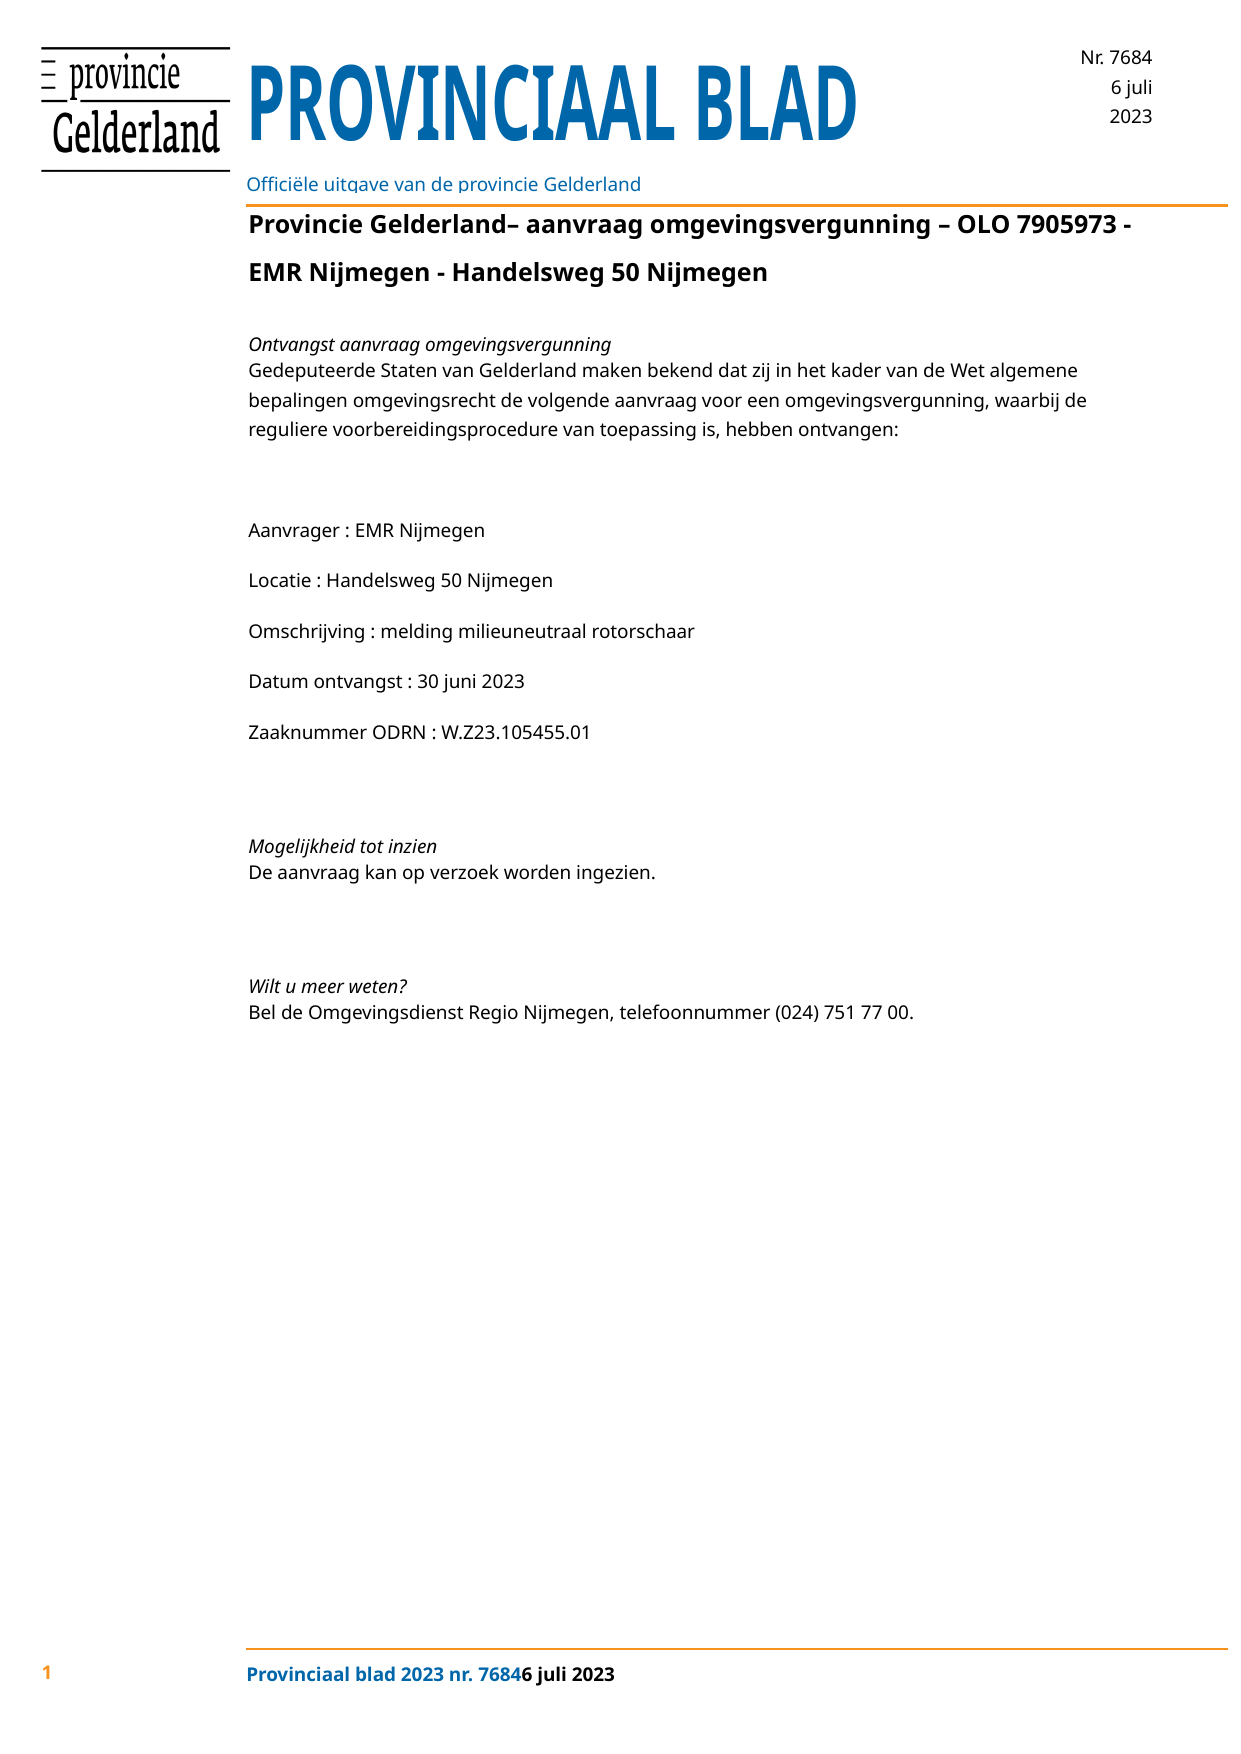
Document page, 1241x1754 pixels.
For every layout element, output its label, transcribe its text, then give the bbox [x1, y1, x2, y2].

picture [41, 47, 231, 172]
text De aanvraag kan op verzoek worden ingezien. [248, 859, 1152, 885]
text Zaaknummer ODRN : W.Z23.105455.01 [248, 719, 1152, 744]
text Omschrijving : melding milieuneutraal rotorschaar [248, 618, 1152, 644]
text Mogelijkheid tot inzien [248, 833, 1152, 859]
text Wilt u meer weten? [248, 973, 1152, 999]
text Locatie : Handelsweg 50 Nijmegen [248, 568, 1152, 593]
text Bel de Omgevingsdienst Regio Nijmegen, telefoonnummer (024) 751 77 00. [248, 999, 1152, 1025]
text Datum ontvangst : 30 juni 2023 [248, 668, 1152, 694]
text Gedeputeerde Staten van Gelderland maken bekend dat zij in het kader van de Wet algemene bepalingen omgevingsrecht de volgende aanvraag voor een omgevingsvergunning, waarbij de reguliere voorbereidingsprocedure van toepassing is, hebben ontvangen: [248, 357, 1152, 442]
text Ontvangst aanvraag omgevingsvergunning [248, 331, 1152, 357]
text Provincie Gelderland– aanvraag omgevingsvergunning – OLO 7905973 - EMR Nijmegen - Handelsweg 50 Nijmegen [248, 207, 1152, 288]
text Aanvrager : EMR Nijmegen [248, 517, 1152, 543]
